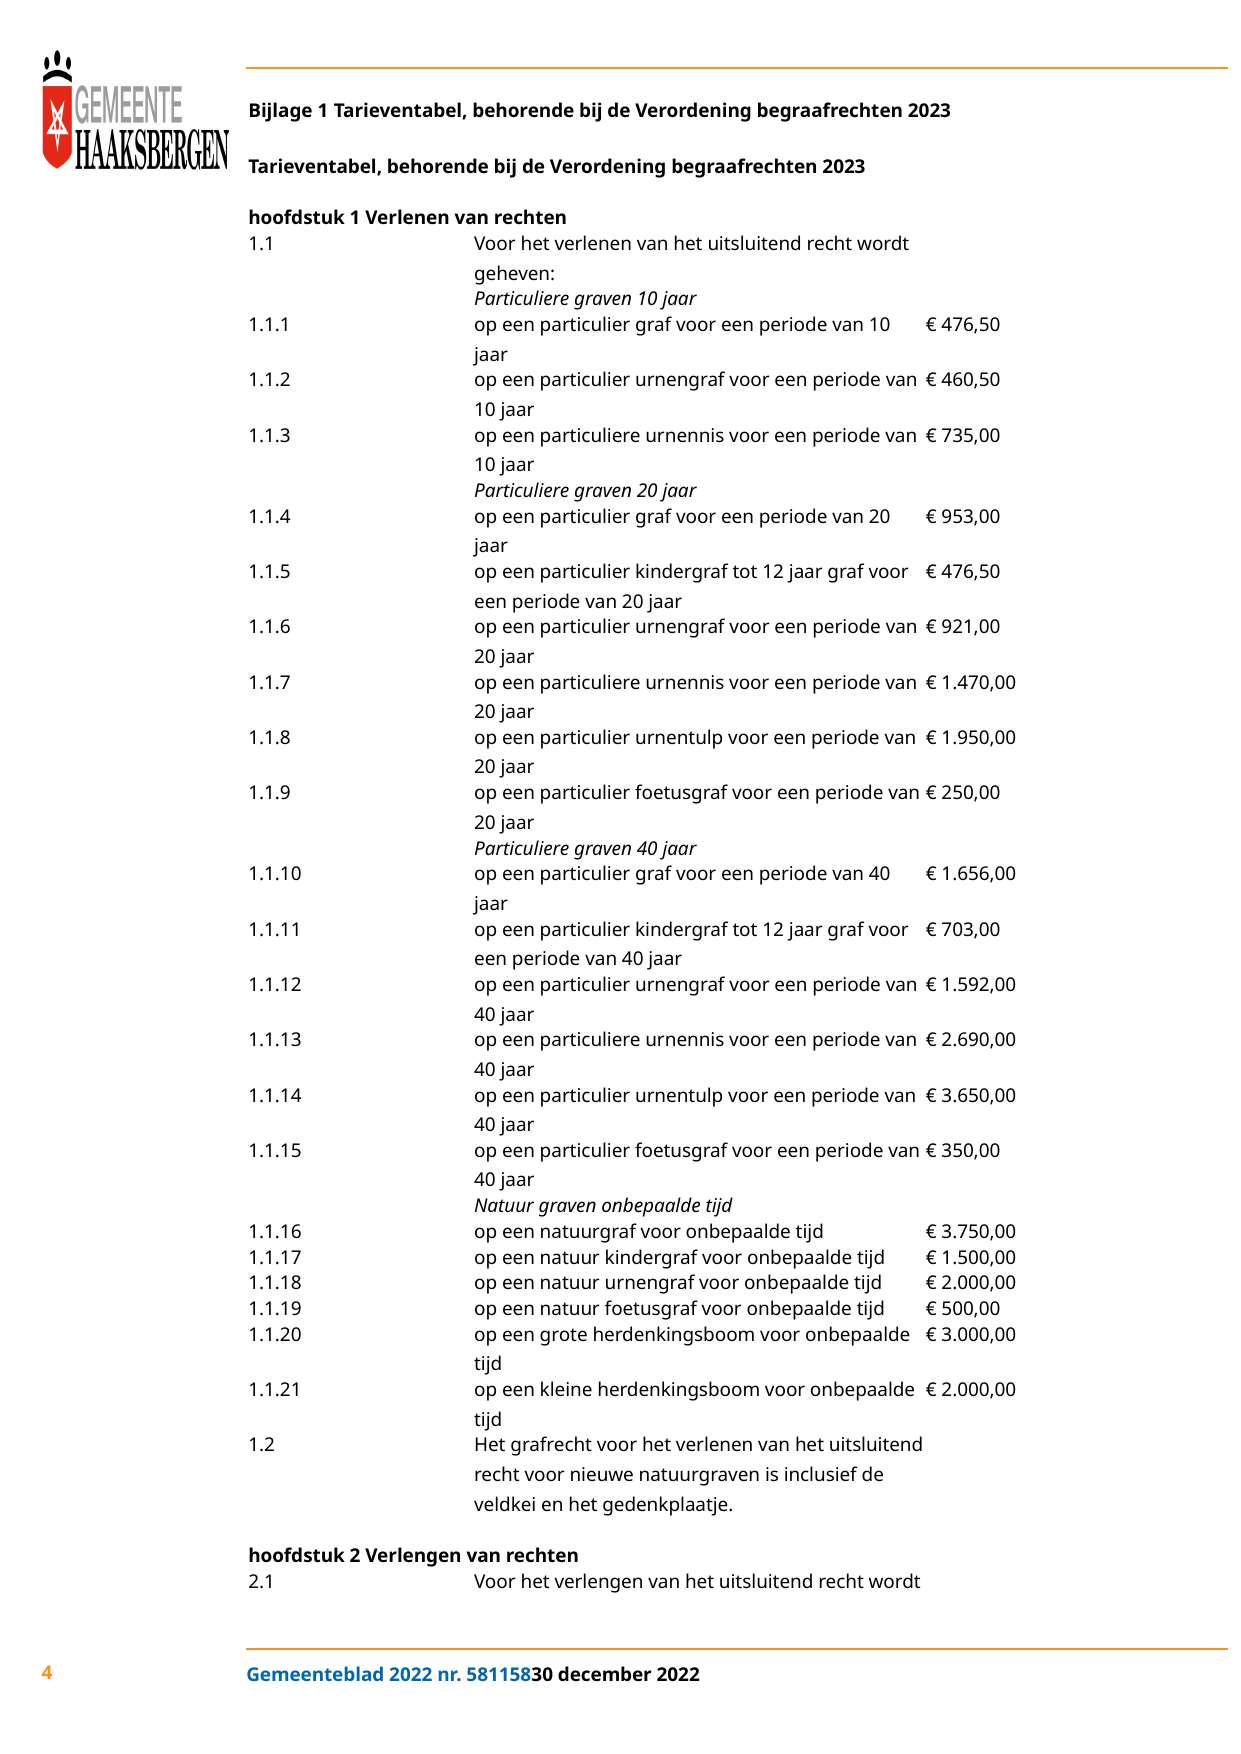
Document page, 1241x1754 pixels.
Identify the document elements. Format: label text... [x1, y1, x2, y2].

table_cell 1.1.4 [248, 503, 474, 558]
table_cell op een grote herdenkingsboom voor onbepaalde tijd [474, 1321, 926, 1376]
table_cell op een particulier graf voor een periode van 10 jaar [474, 311, 926, 367]
table_cell € 1.656,00 [926, 861, 1152, 916]
table_cell 1.1.11 [248, 916, 474, 971]
table_cell € 1.470,00 [926, 669, 1152, 724]
table_cell Voor het verlenen van het uitsluitend recht wordt geheven: [474, 230, 926, 286]
table_cell op een natuurgraf voor onbepaalde tijd [474, 1218, 926, 1244]
table_cell [926, 835, 1152, 861]
table_cell op een particulier urnengraf voor een periode van 10 jaar [474, 367, 926, 422]
table_cell hoofdstuk 1 Verlenen van rechten [248, 205, 926, 230]
table_cell € 703,00 [926, 916, 1152, 971]
table_cell € 250,00 [926, 780, 1152, 835]
table_header [926, 153, 1152, 179]
table_cell op een particulier kindergraf tot 12 jaar graf voor een periode van 20 jaar [474, 558, 926, 613]
table_cell Particuliere graven 10 jaar [474, 286, 926, 311]
table_cell 1.1.2 [248, 367, 474, 422]
table_cell 1.1.19 [248, 1295, 474, 1321]
table_cell 1.1.8 [248, 724, 474, 779]
table_cell € 350,00 [926, 1137, 1152, 1192]
table_cell op een particuliere urnennis voor een periode van 40 jaar [474, 1026, 926, 1082]
table_cell € 2.000,00 [926, 1270, 1152, 1295]
table_cell op een particulier graf voor een periode van 40 jaar [474, 861, 926, 916]
table_cell 1.1.13 [248, 1026, 474, 1082]
table_cell [248, 835, 474, 861]
table_cell € 476,50 [926, 558, 1152, 613]
table_cell [926, 1193, 1152, 1218]
table_cell op een particulier graf voor een periode van 20 jaar [474, 503, 926, 558]
table_cell op een particuliere urnennis voor een periode van 10 jaar [474, 422, 926, 477]
table_cell [926, 179, 1152, 204]
table_cell 1.1.3 [248, 422, 474, 477]
table_cell [926, 230, 1152, 286]
table_cell € 1.950,00 [926, 724, 1152, 779]
table_cell [926, 1517, 1152, 1542]
table_cell [474, 179, 926, 204]
table_cell 1.1.12 [248, 971, 474, 1026]
table_cell op een natuur foetusgraf voor onbepaalde tijd [474, 1295, 926, 1321]
table_cell op een particulier urnengraf voor een periode van 20 jaar [474, 614, 926, 669]
table_cell € 3.750,00 [926, 1218, 1152, 1244]
table_cell € 3.650,00 [926, 1082, 1152, 1137]
table_cell 1.2 [248, 1432, 474, 1517]
table_cell [926, 1432, 1152, 1517]
table_cell [248, 1517, 474, 1542]
table_cell 1.1.10 [248, 861, 474, 916]
table_cell [926, 477, 1152, 503]
table_cell € 476,50 [926, 311, 1152, 367]
table_cell 1.1.21 [248, 1376, 474, 1432]
table_cell € 1.592,00 [926, 971, 1152, 1026]
table_cell op een particulier urnentulp voor een periode van 20 jaar [474, 724, 926, 779]
table_cell € 921,00 [926, 614, 1152, 669]
table_cell op een particulier foetusgraf voor een periode van 20 jaar [474, 780, 926, 835]
table_cell [248, 179, 474, 204]
text Bijlage 1 Tarieventabel, behorende bij de Verordening begraafrechten 2023 [248, 95, 1152, 123]
table_cell 1.1.16 [248, 1218, 474, 1244]
table_cell € 2.000,00 [926, 1376, 1152, 1432]
table_cell Voor het verlengen van het uitsluitend recht wordt [474, 1568, 926, 1594]
table_cell 1.1.14 [248, 1082, 474, 1137]
table_cell 1.1.18 [248, 1270, 474, 1295]
table_cell 1.1.1 [248, 311, 474, 367]
table_cell [926, 1542, 1152, 1568]
table_cell Particuliere graven 40 jaar [474, 835, 926, 861]
table_cell [248, 1193, 474, 1218]
table_cell [926, 1568, 1152, 1594]
table_cell 1.1.17 [248, 1244, 474, 1269]
table_cell 2.1 [248, 1568, 474, 1594]
table_cell [926, 205, 1152, 230]
table_cell hoofdstuk 2 Verlengen van rechten [248, 1542, 926, 1568]
table_cell € 953,00 [926, 503, 1152, 558]
table_cell € 500,00 [926, 1295, 1152, 1321]
table_cell 1.1.5 [248, 558, 474, 613]
table_header Tarieventabel, behorende bij de Verordening begraafrechten 2023 [248, 153, 926, 179]
table_cell € 2.690,00 [926, 1026, 1152, 1082]
table_cell Natuur graven onbepaalde tijd [474, 1193, 926, 1218]
table_cell € 3.000,00 [926, 1321, 1152, 1376]
table_cell 1.1.20 [248, 1321, 474, 1376]
table_cell op een particuliere urnennis voor een periode van 20 jaar [474, 669, 926, 724]
picture [41, 47, 231, 172]
table_cell 1.1.9 [248, 780, 474, 835]
table_cell [248, 286, 474, 311]
table_cell op een particulier urnentulp voor een periode van 40 jaar [474, 1082, 926, 1137]
table_cell Particuliere graven 20 jaar [474, 477, 926, 503]
table_cell € 460,50 [926, 367, 1152, 422]
table_cell op een natuur urnengraf voor onbepaalde tijd [474, 1270, 926, 1295]
table_cell op een kleine herdenkingsboom voor onbepaalde tijd [474, 1376, 926, 1432]
table_cell 1.1.7 [248, 669, 474, 724]
table_cell op een particulier urnengraf voor een periode van 40 jaar [474, 971, 926, 1026]
table_cell op een natuur kindergraf voor onbepaalde tijd [474, 1244, 926, 1269]
table_cell 1.1.15 [248, 1137, 474, 1192]
table_cell 1.1.6 [248, 614, 474, 669]
table_cell op een particulier kindergraf tot 12 jaar graf voor een periode van 40 jaar [474, 916, 926, 971]
table_cell [248, 477, 474, 503]
table_cell Het grafrecht voor het verlenen van het uitsluitend recht voor nieuwe natuurgraven is inclusief de veldkei en het gedenkplaatje. [474, 1432, 926, 1517]
table_cell op een particulier foetusgraf voor een periode van 40 jaar [474, 1137, 926, 1192]
table_cell [926, 286, 1152, 311]
table_cell [474, 1517, 926, 1542]
table_cell € 735,00 [926, 422, 1152, 477]
table_cell € 1.500,00 [926, 1244, 1152, 1269]
table_cell 1.1 [248, 230, 474, 286]
